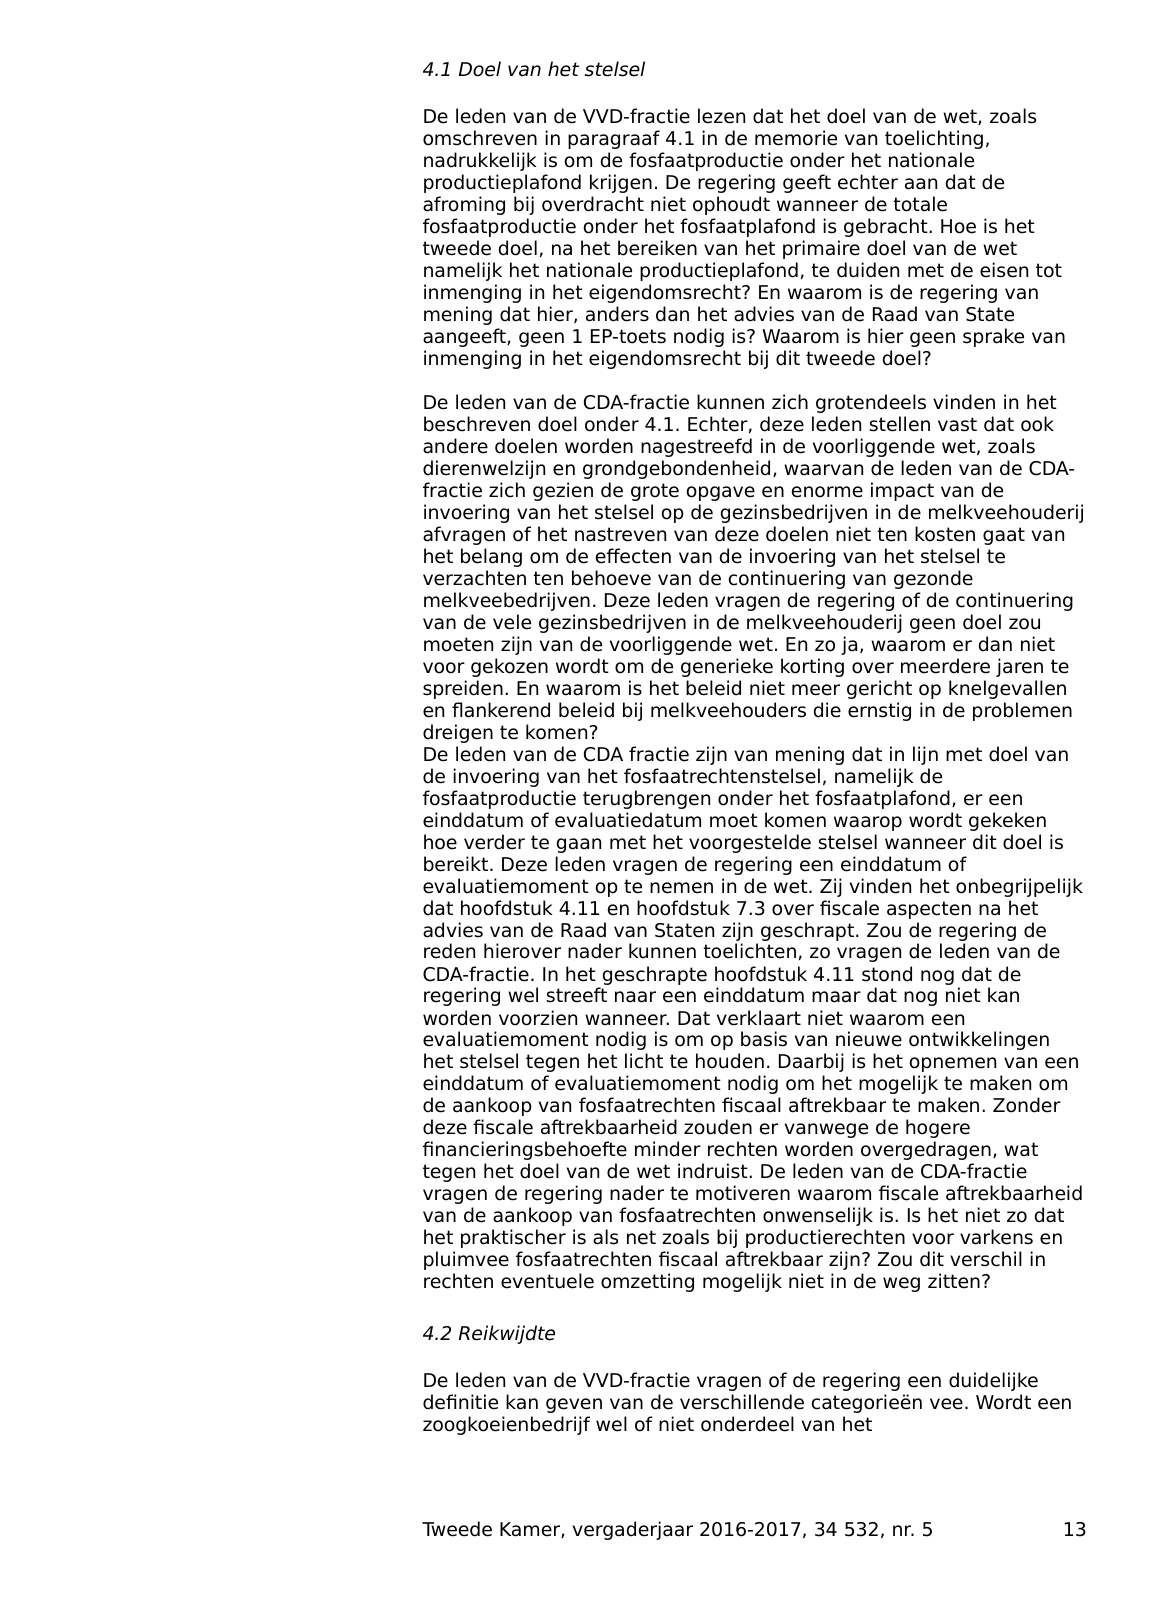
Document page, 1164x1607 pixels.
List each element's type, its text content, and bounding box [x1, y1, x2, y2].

text De leden van de CDA-fractie kunnen zich grotendeels vinden in het beschreven doel onder 4.1. Echter, deze leden stellen vast dat ook andere doelen worden nagestreefd in de voorliggende wet, zoals dierenwelzijn en grondgebondenheid, waarvan de leden van de CDA-fractie zich gezien de grote opgave en enorme impact van de invoering van het stelsel op de gezinsbedrijven in de melkveehouderij afvragen of het nastreven van deze doelen niet ten kosten gaat van het belang om de effecten van de invoering van het stelsel te verzachten ten behoeve van de continuering van gezonde melkveebedrijven. Deze leden vragen de regering of de continuering van de vele gezinsbedrijven in de melkveehouderij geen doel zou moeten zijn van de voorliggende wet. En zo ja, waarom er dan niet voor gekozen wordt om de generieke korting over meerdere jaren te spreiden. En waarom is het beleid niet meer gericht op knelgevallen en flankerend beleid bij melkveehouders die ernstig in de problemen dreigen te komen? [422, 392, 1087, 744]
subtitle 4.1 Doel van het stelsel [422, 59, 1087, 81]
subtitle 4.2 Reikwijdte [422, 1323, 1087, 1345]
text De leden van de CDA fractie zijn van mening dat in lijn met doel van de invoering van het fosfaatrechtenstelsel, namelijk de fosfaatproductie terugbrengen onder het fosfaatplafond, er een einddatum of evaluatiedatum moet komen waarop wordt gekeken hoe verder te gaan met het voorgestelde stelsel wanneer dit doel is bereikt. Deze leden vragen de regering een einddatum of evaluatiemoment op te nemen in de wet. Zij vinden het onbegrijpelijk dat hoofdstuk 4.11 en hoofdstuk 7.3 over fiscale aspecten na het advies van de Raad van Staten zijn geschrapt. Zou de regering de reden hierover nader kunnen toelichten, zo vragen de leden van de CDA-fractie. In het geschrapte hoofdstuk 4.11 stond nog dat de regering wel streeft naar een einddatum maar dat nog niet kan worden voorzien wanneer. Dat verklaart niet waarom een evaluatiemoment nodig is om op basis van nieuwe ontwikkelingen het stelsel tegen het licht te houden. Daarbij is het opnemen van een einddatum of evaluatiemoment nodig om het mogelijk te maken om de aankoop van fosfaatrechten fiscaal aftrekbaar te maken. Zonder deze fiscale aftrekbaarheid zouden er vanwege de hogere financieringsbehoefte minder rechten worden overgedragen, wat tegen het doel van de wet indruist. De leden van de CDA-fractie vragen de regering nader te motiveren waarom fiscale aftrekbaarheid van de aankoop van fosfaatrechten onwenselijk is. Is het niet zo dat het praktischer is als net zoals bij productierechten voor varkens en pluimvee fosfaatrechten fiscaal aftrekbaar zijn? Zou dit verschil in rechten eventuele omzetting mogelijk niet in de weg zitten? [422, 744, 1087, 1293]
text De leden van de VVD-fractie vragen of de regering een duidelijke definitie kan geven van de verschillende categorieën vee. Wordt een zoogkoeienbedrijf wel of niet onderdeel van het [422, 1370, 1087, 1436]
text De leden van de VVD-fractie lezen dat het doel van de wet, zoals omschreven in paragraaf 4.1 in de memorie van toelichting, nadrukkelijk is om de fosfaatproductie onder het nationale productieplafond krijgen. De regering geeft echter aan dat de afroming bij overdracht niet ophoudt wanneer de totale fosfaatproductie onder het fosfaatplafond is gebracht. Hoe is het tweede doel, na het bereiken van het primaire doel van de wet namelijk het nationale productieplafond, te duiden met de eisen tot inmenging in het eigendomsrecht? En waarom is de regering van mening dat hier, anders dan het advies van de Raad van State aangeeft, geen 1 EP-toets nodig is? Waarom is hier geen sprake van inmenging in het eigendomsrecht bij dit tweede doel? [422, 106, 1087, 370]
